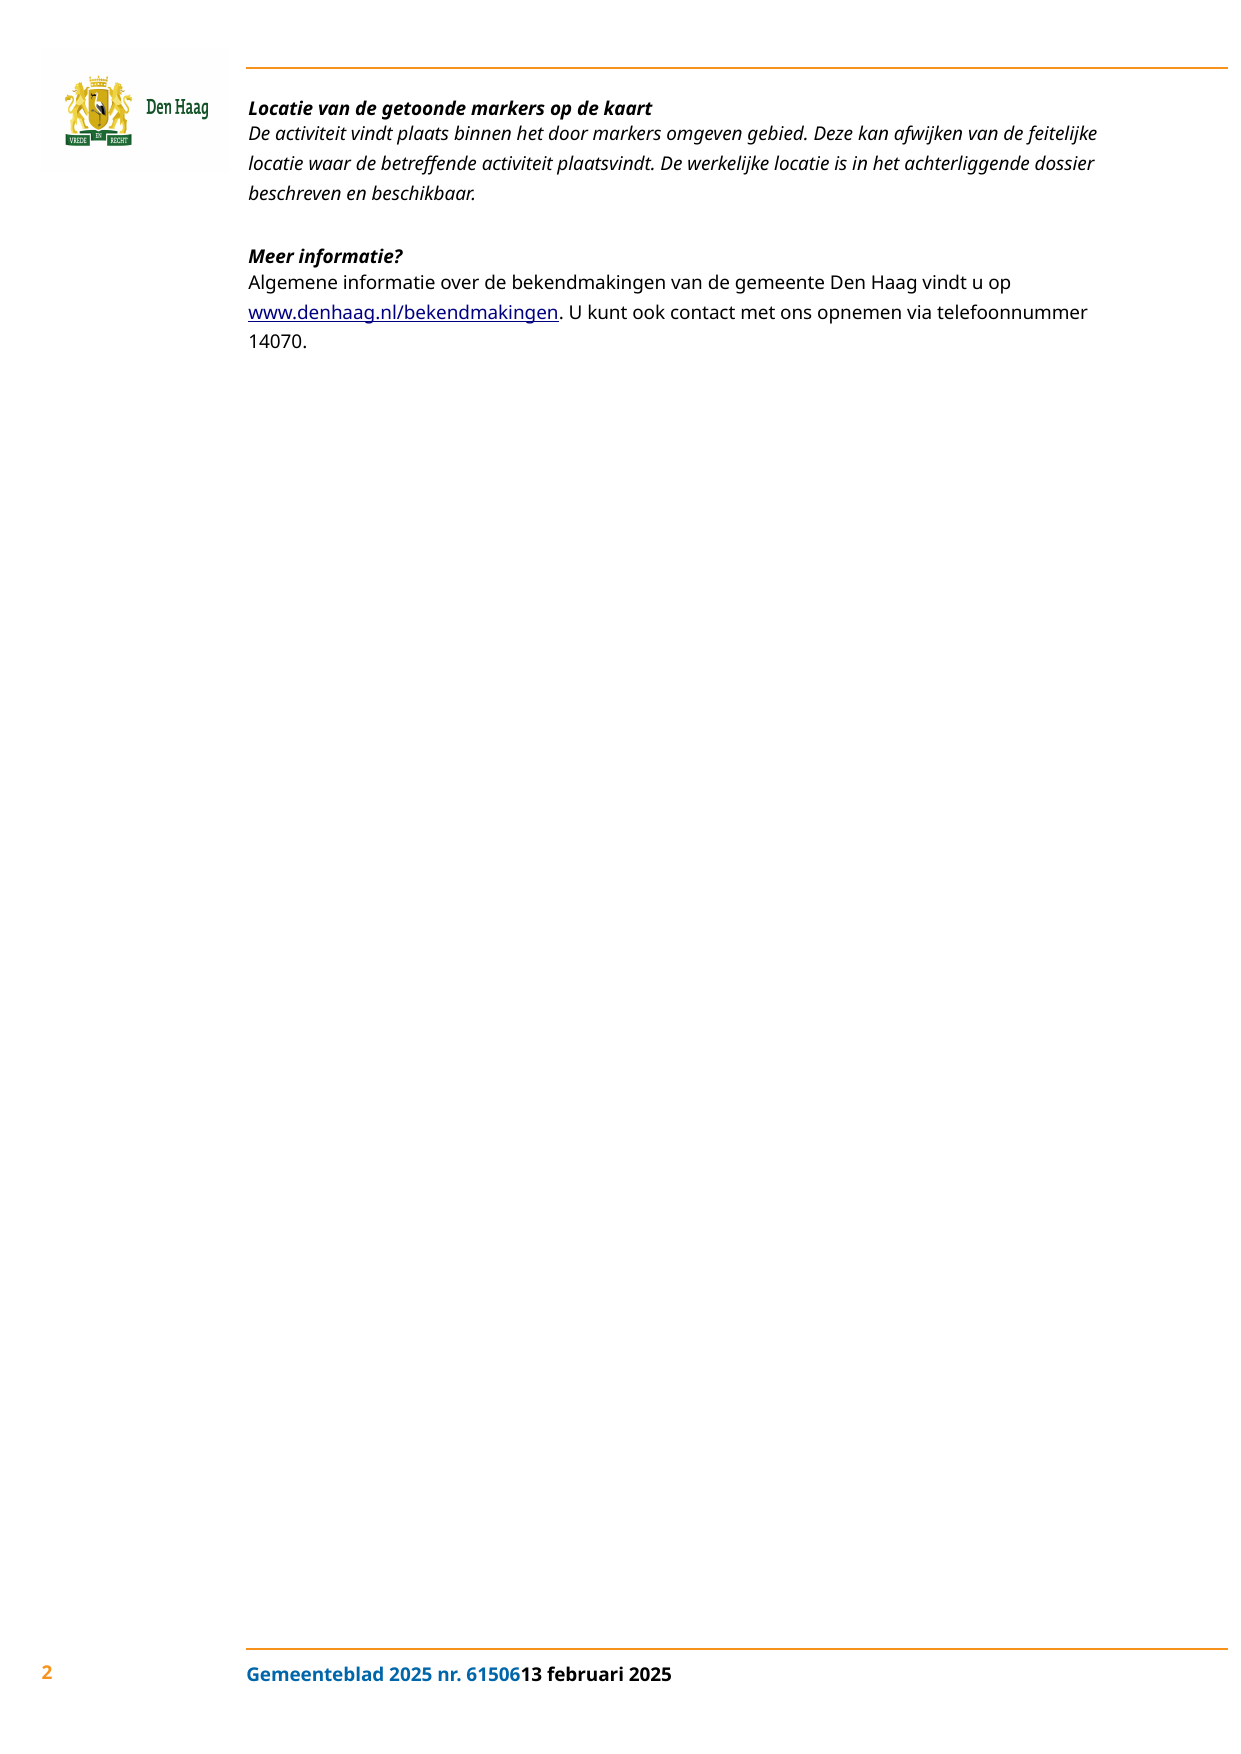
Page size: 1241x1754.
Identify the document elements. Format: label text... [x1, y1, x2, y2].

text De activiteit vindt plaats binnen het door markers omgeven gebied. Deze kan afwijken van de feitelijke locatie waar de betreffende activiteit plaatsvindt. De werkelijke locatie is in het achterliggende dossier beschreven en beschikbaar. [248, 121, 1152, 205]
text Algemene informatie over de bekendmakingen van de gemeente Den Haag vindt u op www.denhaag.nl/bekendmakingen. U kunt ook contact met ons opnemen via telefoonnummer 14070. [248, 269, 1152, 354]
text Locatie van de getoonde markers op de kaart [248, 95, 1152, 121]
text Meer informatie? [248, 244, 1152, 269]
picture [41, 47, 231, 172]
